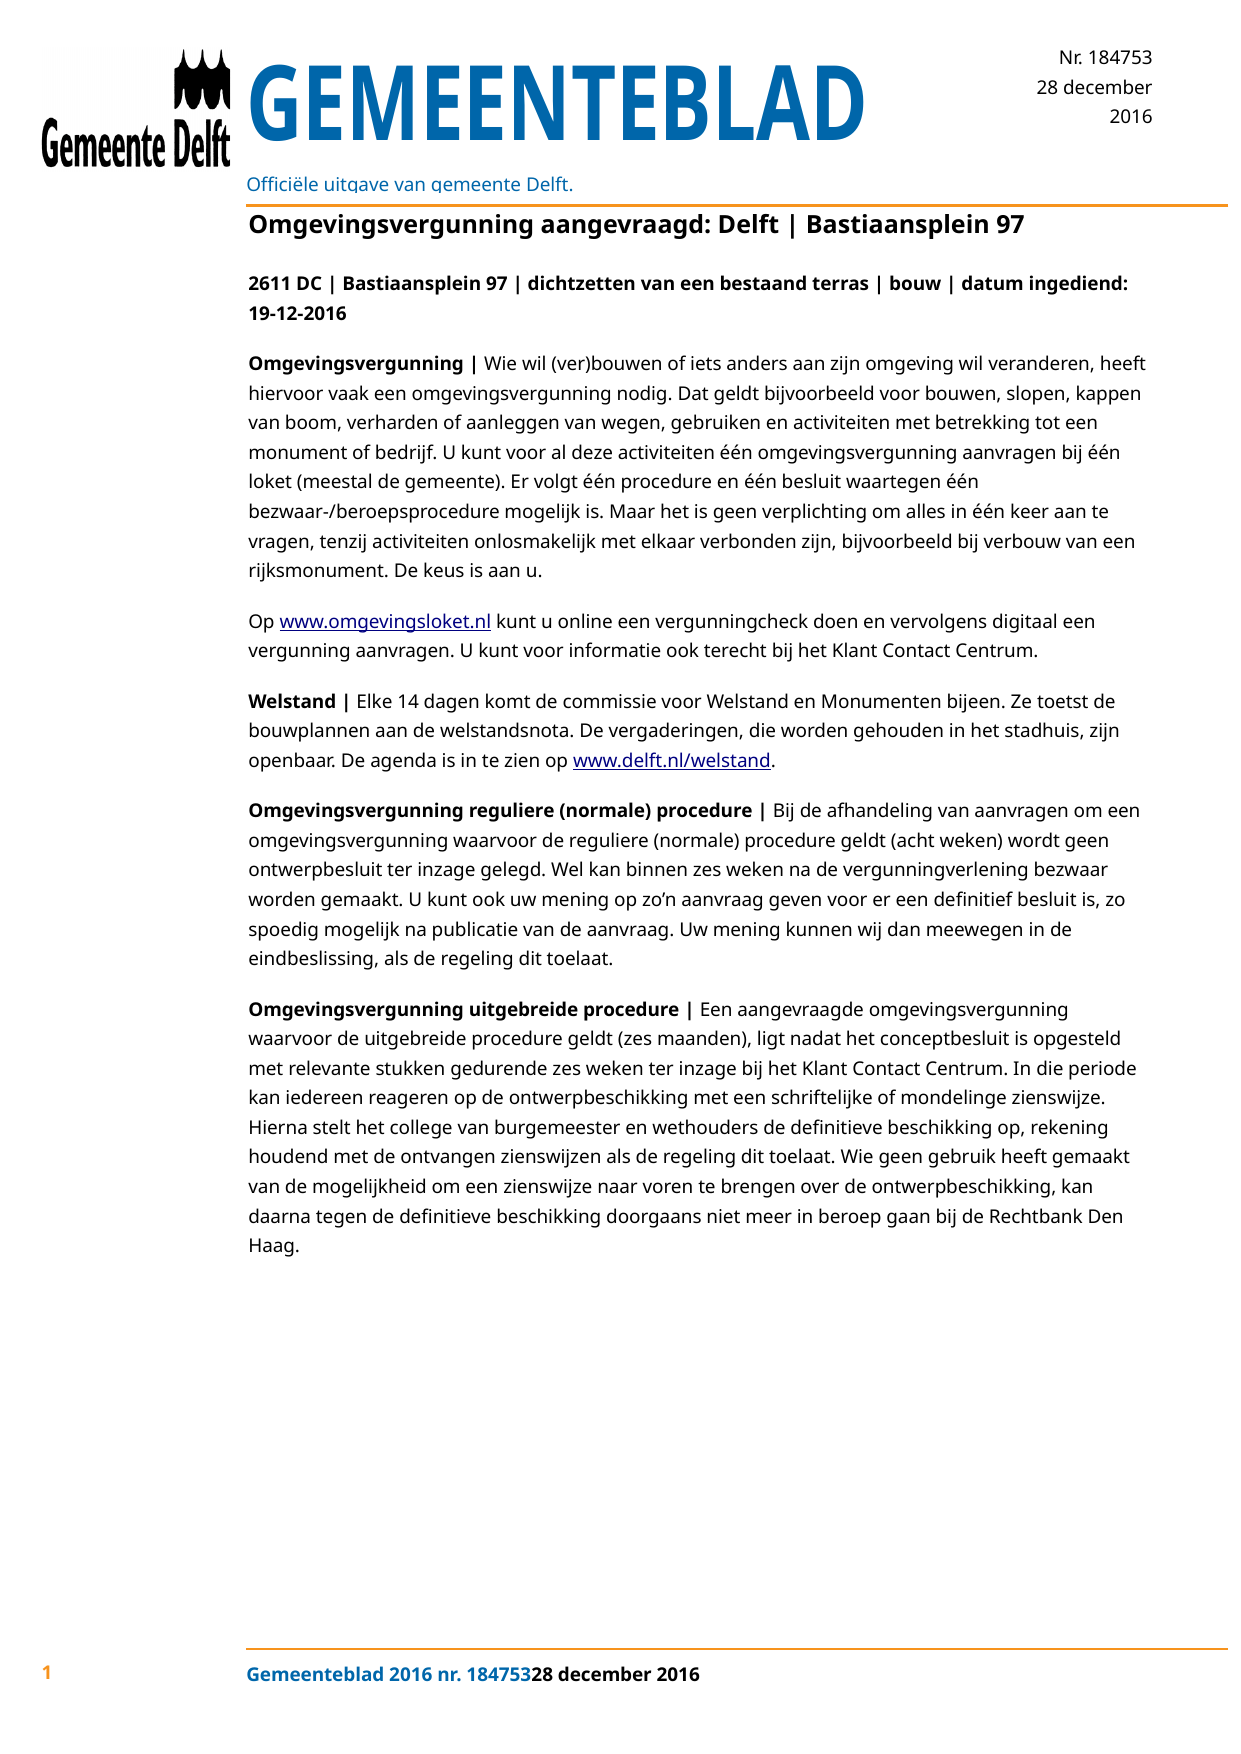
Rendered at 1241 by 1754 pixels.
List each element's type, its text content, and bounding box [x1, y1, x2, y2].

text Op www.omgevingsloket.nl kunt u online een vergunningcheck doen en vervolgens digitaal een vergunning aanvragen. U kunt voor informatie ook terecht bij het Klant Contact Centrum. [248, 608, 1152, 663]
text Welstand | Elke 14 dagen komt de commissie voor Welstand en Monumenten bijeen. Ze toetst de bouwplannen aan de welstandsnota. De vergaderingen, die worden gehouden in het stadhuis, zijn openbaar. De agenda is in te zien op www.delft.nl/welstand. [248, 688, 1152, 773]
text Omgevingsvergunning | Wie wil (ver)bouwen of iets anders aan zijn omgeving wil veranderen, heeft hiervoor vaak een omgevingsvergunning nodig. Dat geldt bijvoorbeeld voor bouwen, slopen, kappen van boom, verharden of aanleggen van wegen, gebruiken en activiteiten met betrekking tot een monument of bedrijf. U kunt voor al deze activiteiten één omgevingsvergunning aanvragen bij één loket (meestal de gemeente). Er volgt één procedure en één besluit waartegen één bezwaar-/beroepsprocedure mogelijk is. Maar het is geen verplichting om alles in één keer aan te vragen, tenzij activiteiten onlosmakelijk met elkaar verbonden zijn, bijvoorbeeld bij verbouw van een rijksmonument. De keus is aan u. [248, 350, 1152, 583]
text Omgevingsvergunning aangevraagd: Delft | Bastiaansplein 97 [248, 207, 1152, 241]
text Omgevingsvergunning uitgebreide procedure | Een aangevraagde omgevingsvergunning waarvoor de uitgebreide procedure geldt (zes maanden), ligt nadat het conceptbesluit is opgesteld met relevante stukken gedurende zes weken ter inzage bij het Klant Contact Centrum. In die periode kan iedereen reageren op de ontwerpbeschikking met een schriftelijke of mondelinge zienswijze. Hierna stelt het college van burgemeester en wethouders de definitieve beschikking op, rekening houdend met de ontvangen zienswijzen als de regeling dit toelaat. Wie geen gebruik heeft gemaakt van de mogelijkheid om een zienswijze naar voren te brengen over de ontwerpbeschikking, kan daarna tegen de definitieve beschikking doorgaans niet meer in beroep gaan bij de Rechtbank Den Haag. [248, 996, 1152, 1258]
text Omgevingsvergunning reguliere (normale) procedure | Bij de afhandeling van aanvragen om een omgevingsvergunning waarvoor de reguliere (normale) procedure geldt (acht weken) wordt geen ontwerpbesluit ter inzage gelegd. Wel kan binnen zes weken na de vergunningverlening bezwaar worden gemaakt. U kunt ook uw mening op zo’n aanvraag geven voor er een definitief besluit is, zo spoedig mogelijk na publicatie van de aanvraag. Uw mening kunnen wij dan meewegen in de eindbeslissing, als de regeling dit toelaat. [248, 797, 1152, 971]
picture [41, 47, 231, 172]
text 2611 DC | Bastiaansplein 97 | dichtzetten van een bestaand terras | bouw | datum ingediend: 19-12-2016 [248, 270, 1152, 326]
